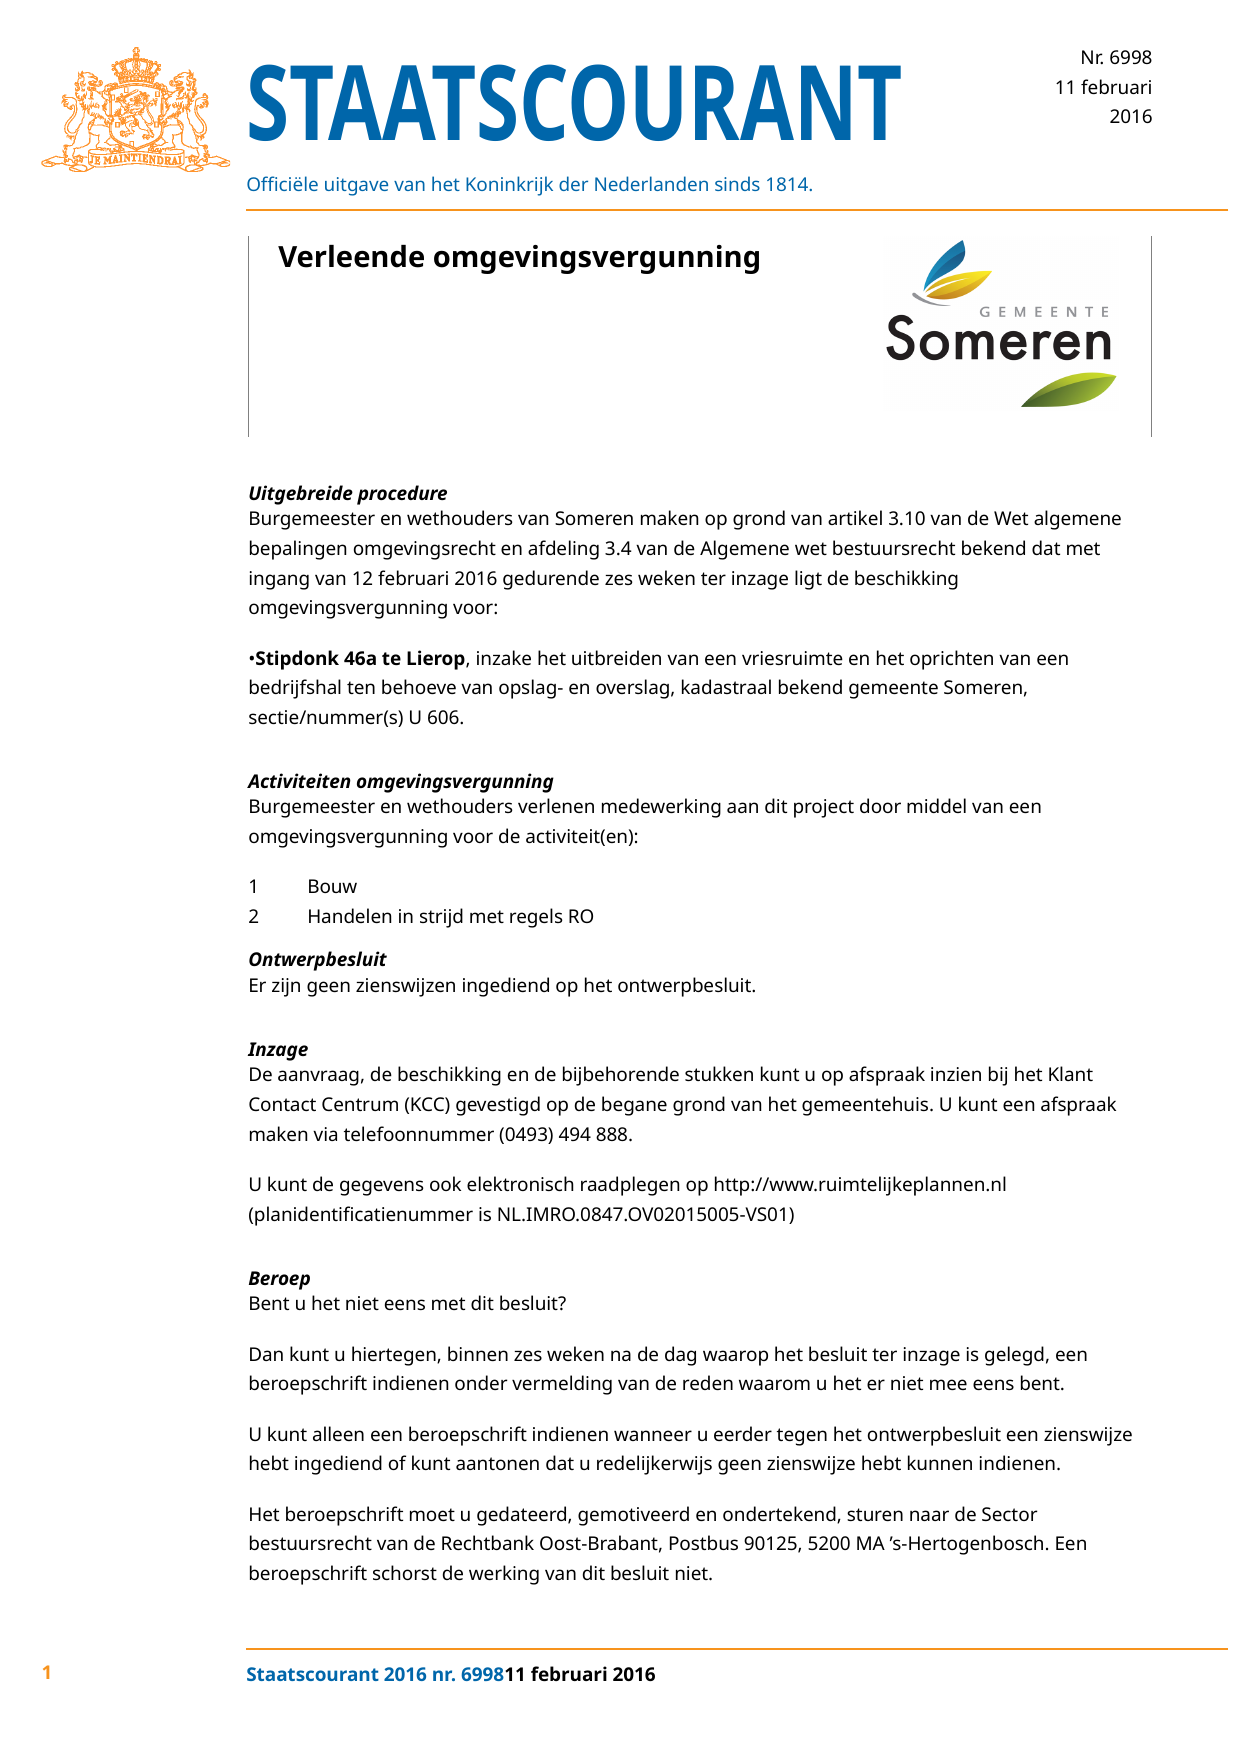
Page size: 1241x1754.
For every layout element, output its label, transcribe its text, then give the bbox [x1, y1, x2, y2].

text Burgemeester en wethouders van Someren maken op grond van artikel 3.10 van de Wet algemene bepalingen omgevingsrecht en afdeling 3.4 van de Algemene wet bestuursrecht bekend dat met ingang van 12 februari 2016 gedurende zes weken ter inzage ligt de beschikking omgevingsvergunning voor: [248, 506, 1152, 620]
text Bent u het niet eens met dit besluit? [248, 1291, 1152, 1316]
text Er zijn geen zienswijzen ingediend op het ontwerpbesluit. [248, 972, 1152, 998]
text Uitgebreide procedure [248, 480, 1152, 506]
table_header [850, 236, 1151, 437]
text Beroep [248, 1265, 1152, 1291]
text •Stipdonk 46a te Lierop, inzake het uitbreiden van een vriesruimte en het oprichten van een bedrijfshal ten behoeve van opslag- en overslag, kadastraal bekend gemeente Someren, sectie/nummer(s) U 606. [248, 645, 1152, 729]
table_header Verleende omgevingsvergunning [249, 236, 850, 437]
text Ontwerpbesluit [248, 946, 1152, 972]
text Dan kunt u hiertegen, binnen zes weken na de dag waarop het besluit ter inzage is gelegd, een beroepschrift indienen onder vermelding van de reden waarom u het er niet mee eens bent. [248, 1341, 1152, 1396]
list Bouw [248, 873, 1152, 899]
text De aanvraag, de beschikking en de bijbehorende stukken kunt u op afspraak inzien bij het Klant Contact Centrum (KCC) gevestigd op de begane grond van het gemeentehuis. U kunt een afspraak maken via telefoonnummer (0493) 494 888. [248, 1062, 1152, 1147]
text Activiteiten omgevingsvergunning [248, 768, 1152, 793]
text Burgemeester en wethouders verlenen medewerking aan dit project door middel van een omgevingsvergunning voor de activiteit(en): [248, 793, 1152, 849]
picture [41, 47, 231, 172]
list Handelen in strijd met regels RO [248, 903, 1152, 929]
text Inzage [248, 1036, 1152, 1062]
text U kunt de gegevens ook elektronisch raadplegen op http://www.ruimtelijkeplannen.nl (planidentificatienummer is NL.IMRO.0847.OV02015005-VS01) [248, 1171, 1152, 1227]
text Het beroepschrift moet u gedateerd, gemotiveerd en ondertekend, sturen naar de Sector bestuursrecht van de Rechtbank Oost-Brabant, Postbus 90125, 5200 MA ’s-Hertogenbosch. Een beroepschrift schorst de werking van dit besluit niet. [248, 1501, 1152, 1586]
text U kunt alleen een beroepschrift indienen wanneer u eerder tegen het ontwerpbesluit een zienswijze hebt ingediend of kunt aantonen dat u redelijkerwijs geen zienswijze hebt kunnen indienen. [248, 1421, 1152, 1476]
picture [882, 236, 1119, 411]
